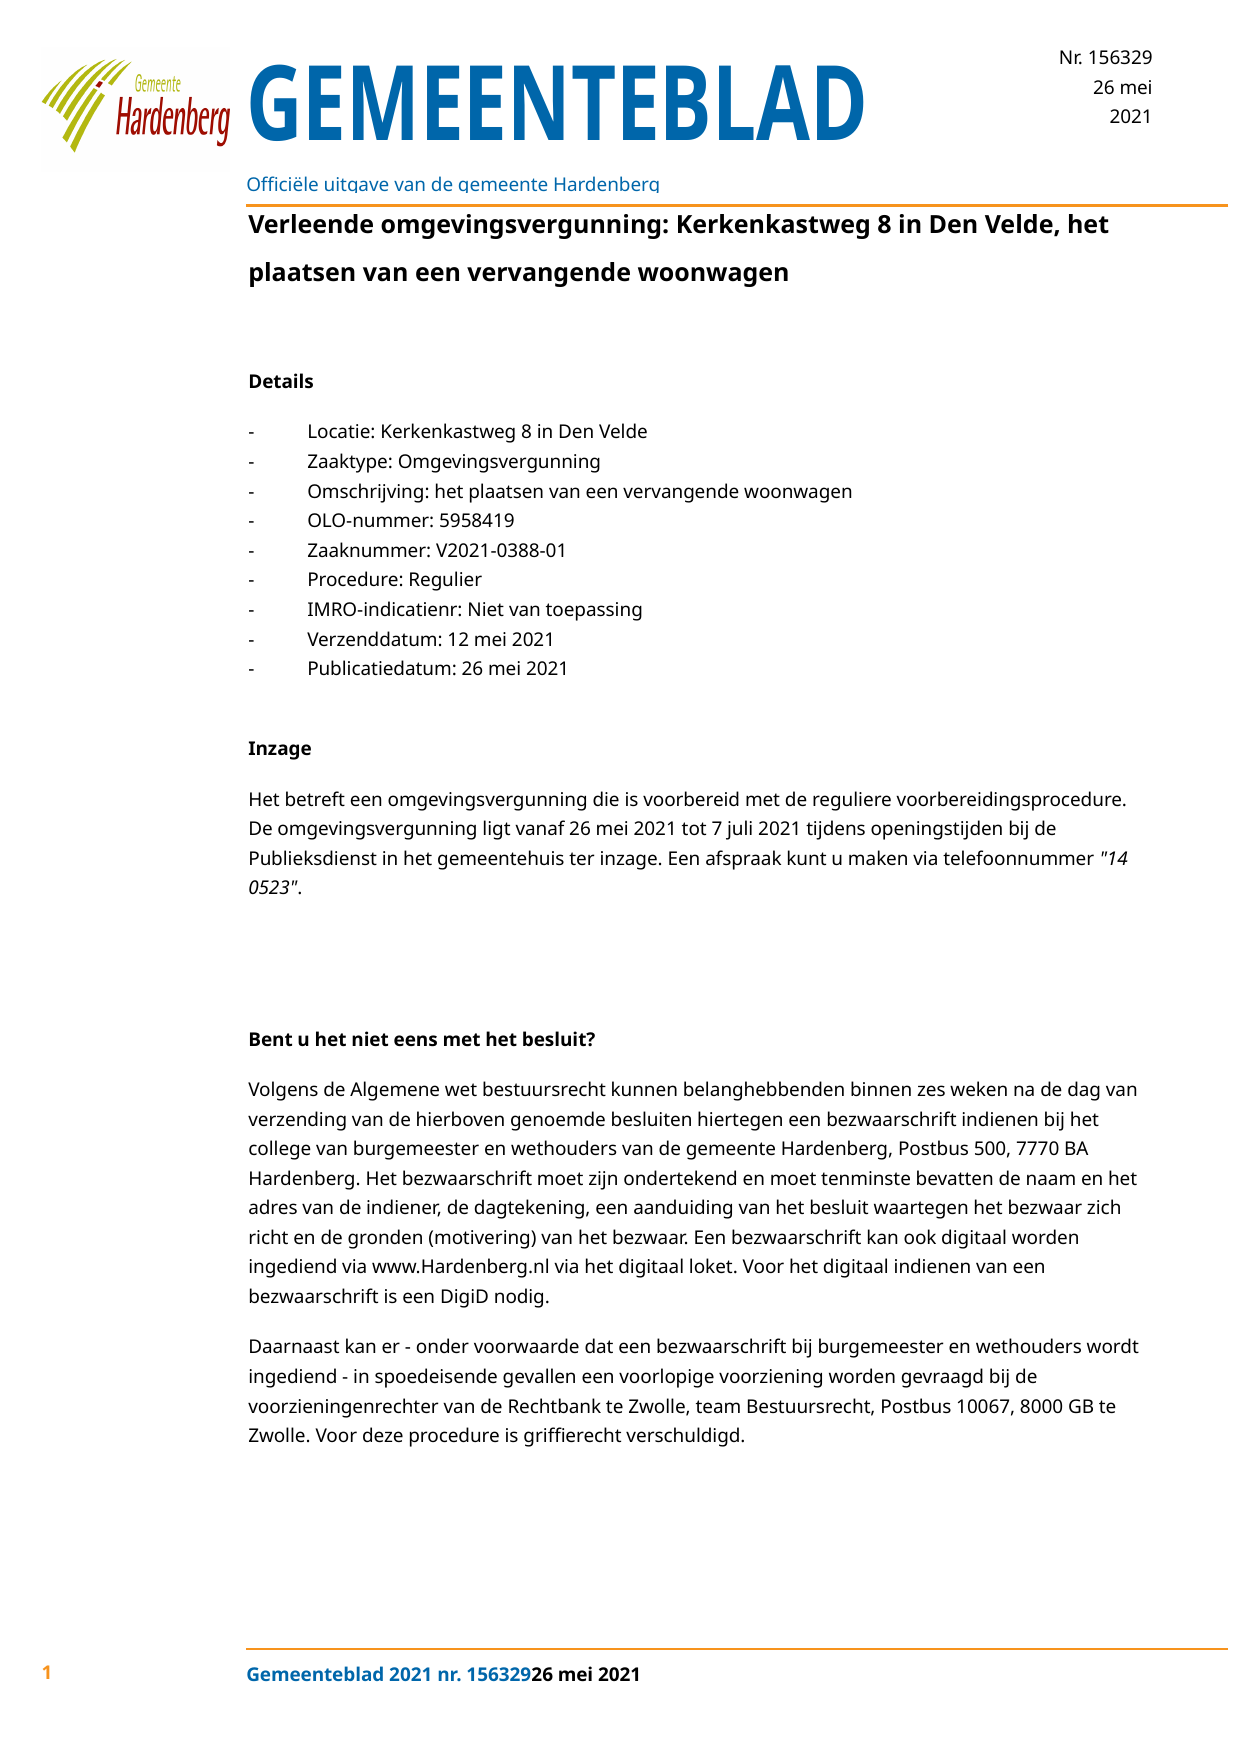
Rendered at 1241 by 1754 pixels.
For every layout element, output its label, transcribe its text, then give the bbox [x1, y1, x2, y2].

list Zaaktype: Omgevingsvergunning [248, 448, 1152, 474]
text Details [248, 368, 1152, 394]
list Verzenddatum: 12 mei 2021 [248, 626, 1152, 652]
list Locatie: Kerkenkastweg 8 in Den Velde [248, 419, 1152, 444]
text Verleende omgevingsvergunning: Kerkenkastweg 8 in Den Velde, het plaatsen van een vervangende woonwagen [248, 207, 1152, 288]
text Daarnaast kan er - onder voorwaarde dat een bezwaarschrift bij burgemeester en wethouders wordt ingediend - in spoedeisende gevallen een voorlopige voorziening worden gevraagd bij de voorzieningenrechter van de Rechtbank te Zwolle, team Bestuursrecht, Postbus 10067, 8000 GB te Zwolle. Voor deze procedure is griffierecht verschuldigd. [248, 1334, 1152, 1448]
list OLO-nummer: 5958419 [248, 507, 1152, 533]
list Publicatiedatum: 26 mei 2021 [248, 655, 1152, 681]
text Inzage [248, 735, 1152, 761]
text Het betreft een omgevingsvergunning die is voorbereid met de reguliere voorbereidingsprocedure. De omgevingsvergunning ligt vanaf 26 mei 2021 tot 7 juli 2021 tijdens openingstijden bij de Publieksdienst in het gemeentehuis ter inzage. Een afspraak kunt u maken via telefoonnummer "14 0523". [248, 786, 1152, 900]
list IMRO-indicatienr: Niet van toepassing [248, 596, 1152, 622]
text Bent u het niet eens met het besluit? [248, 1026, 1152, 1052]
list Omschrijving: het plaatsen van een vervangende woonwagen [248, 478, 1152, 504]
list Procedure: Regulier [248, 567, 1152, 592]
text Volgens de Algemene wet bestuursrecht kunnen belanghebbenden binnen zes weken na de dag van verzending van de hierboven genoemde besluiten hiertegen een bezwaarschrift indienen bij het college van burgemeester en wethouders van de gemeente Hardenberg, Postbus 500, 7770 BA Hardenberg. Het bezwaarschrift moet zijn ondertekend en moet tenminste bevatten de naam en het adres van de indiener, de dagtekening, een aanduiding van het besluit waartegen het bezwaar zich richt en de gronden (motivering) van het bezwaar. Een bezwaarschrift kan ook digitaal worden ingediend via www.Hardenberg.nl via het digitaal loket. Voor het digitaal indienen van een bezwaarschrift is een DigiD nodig. [248, 1076, 1152, 1309]
list Zaaknummer: V2021-0388-01 [248, 537, 1152, 563]
picture [41, 47, 231, 172]
